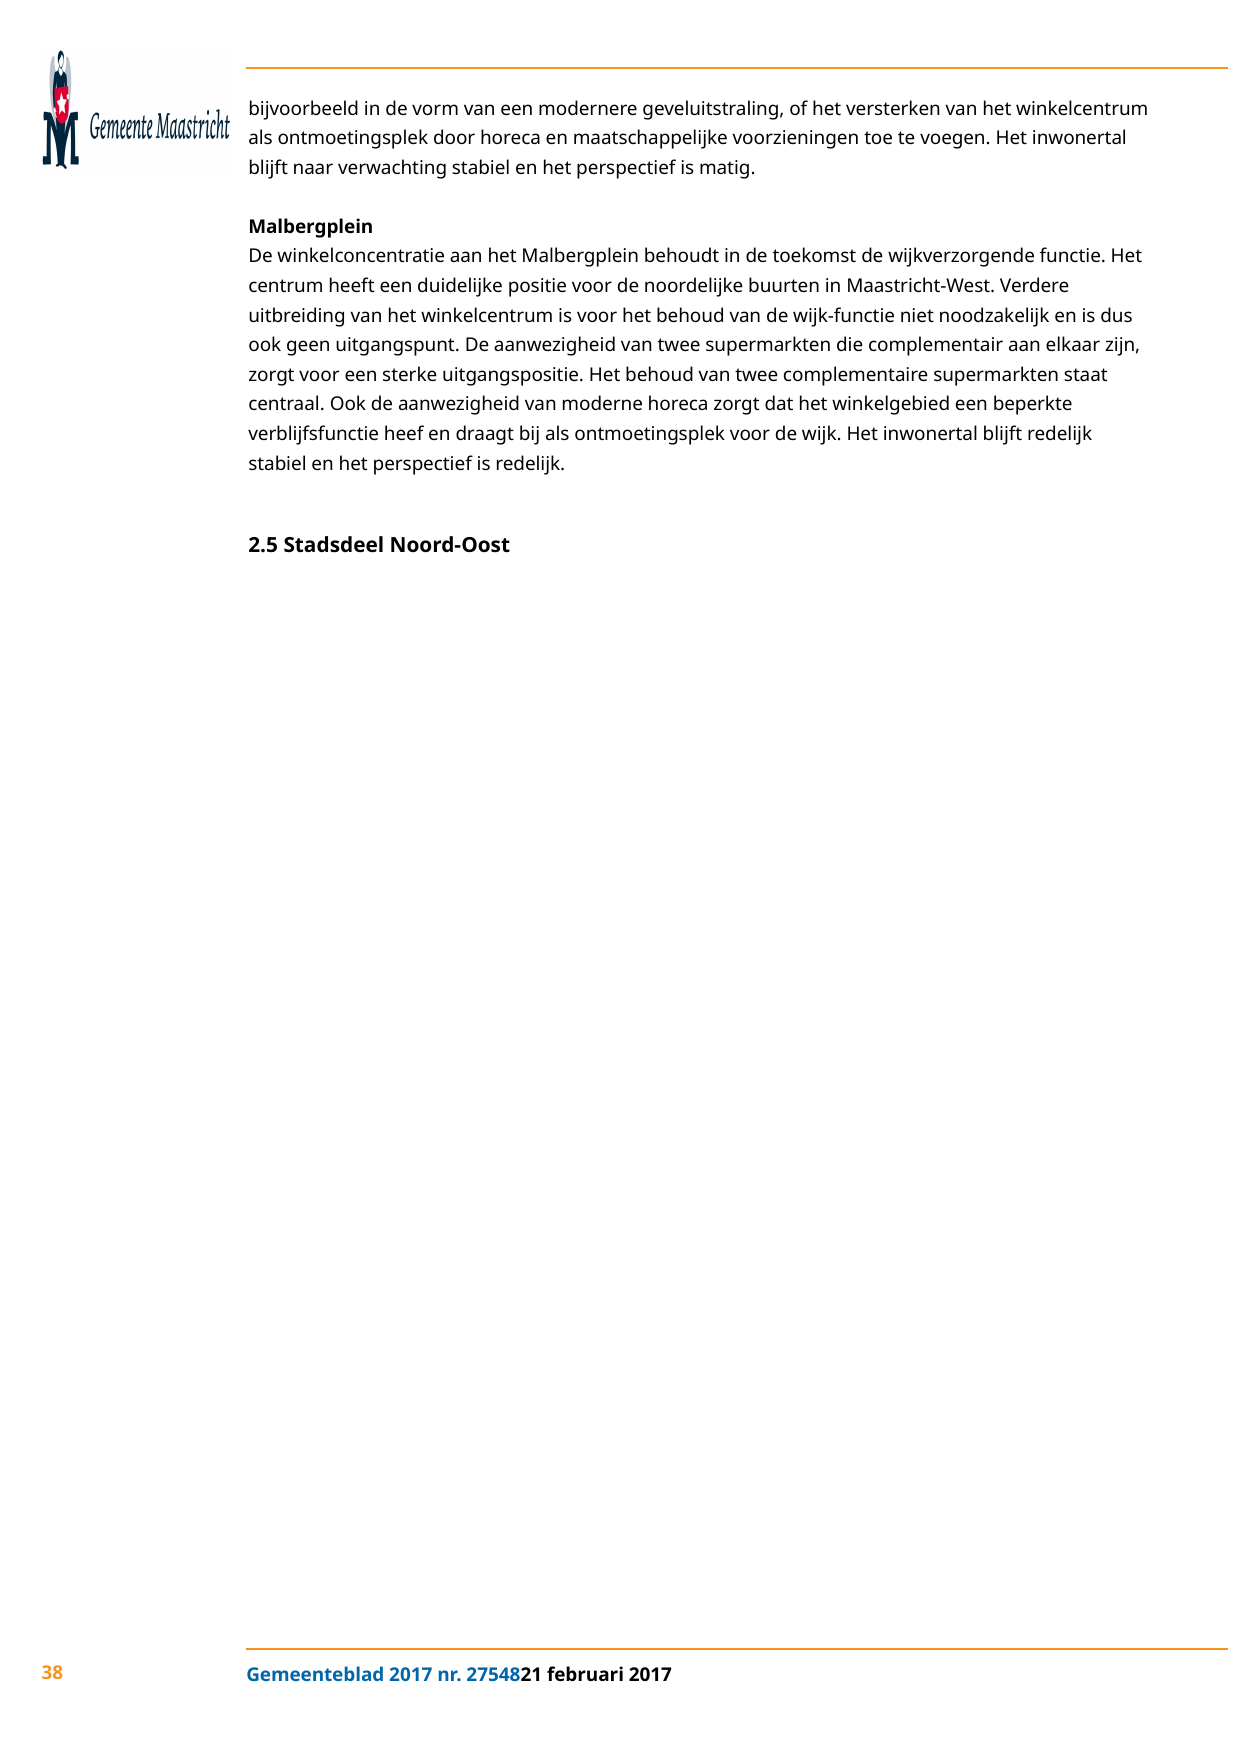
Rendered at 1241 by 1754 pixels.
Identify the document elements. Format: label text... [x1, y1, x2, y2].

picture [41, 47, 231, 172]
text De winkelconcentratie aan het Malbergplein behoudt in de toekomst de wijkverzorgende functie. Het centrum heeft een duidelijke positie voor de noordelijke buurten in Maastricht-West. Verdere uitbreiding van het winkelcentrum is voor het behoud van de wijk-functie niet noodzakelijk en is dus ook geen uitgangspunt. De aanwezigheid van twee supermarkten die complementair aan elkaar zijn, zorgt voor een sterke uitgangspositie. Het behoud van twee complementaire supermarkten staat centraal. Ook de aanwezigheid van moderne horeca zorgt dat het winkelgebied een beperkte verblijfsfunctie heef en draagt bij als ontmoetingsplek voor de wijk. Het inwonertal blijft redelijk stabiel en het perspectief is redelijk. [248, 243, 1152, 476]
text Malbergplein [248, 213, 1152, 239]
text bijvoorbeeld in de vorm van een modernere geveluitstraling, of het versterken van het winkelcentrum als ontmoetingsplek door horeca en maatschappelijke voorzieningen toe te voegen. Het inwonertal blijft naar verwachting stabiel en het perspectief is matig. [248, 95, 1152, 180]
text 2.5 Stadsdeel Noord-Oost [248, 530, 1152, 558]
